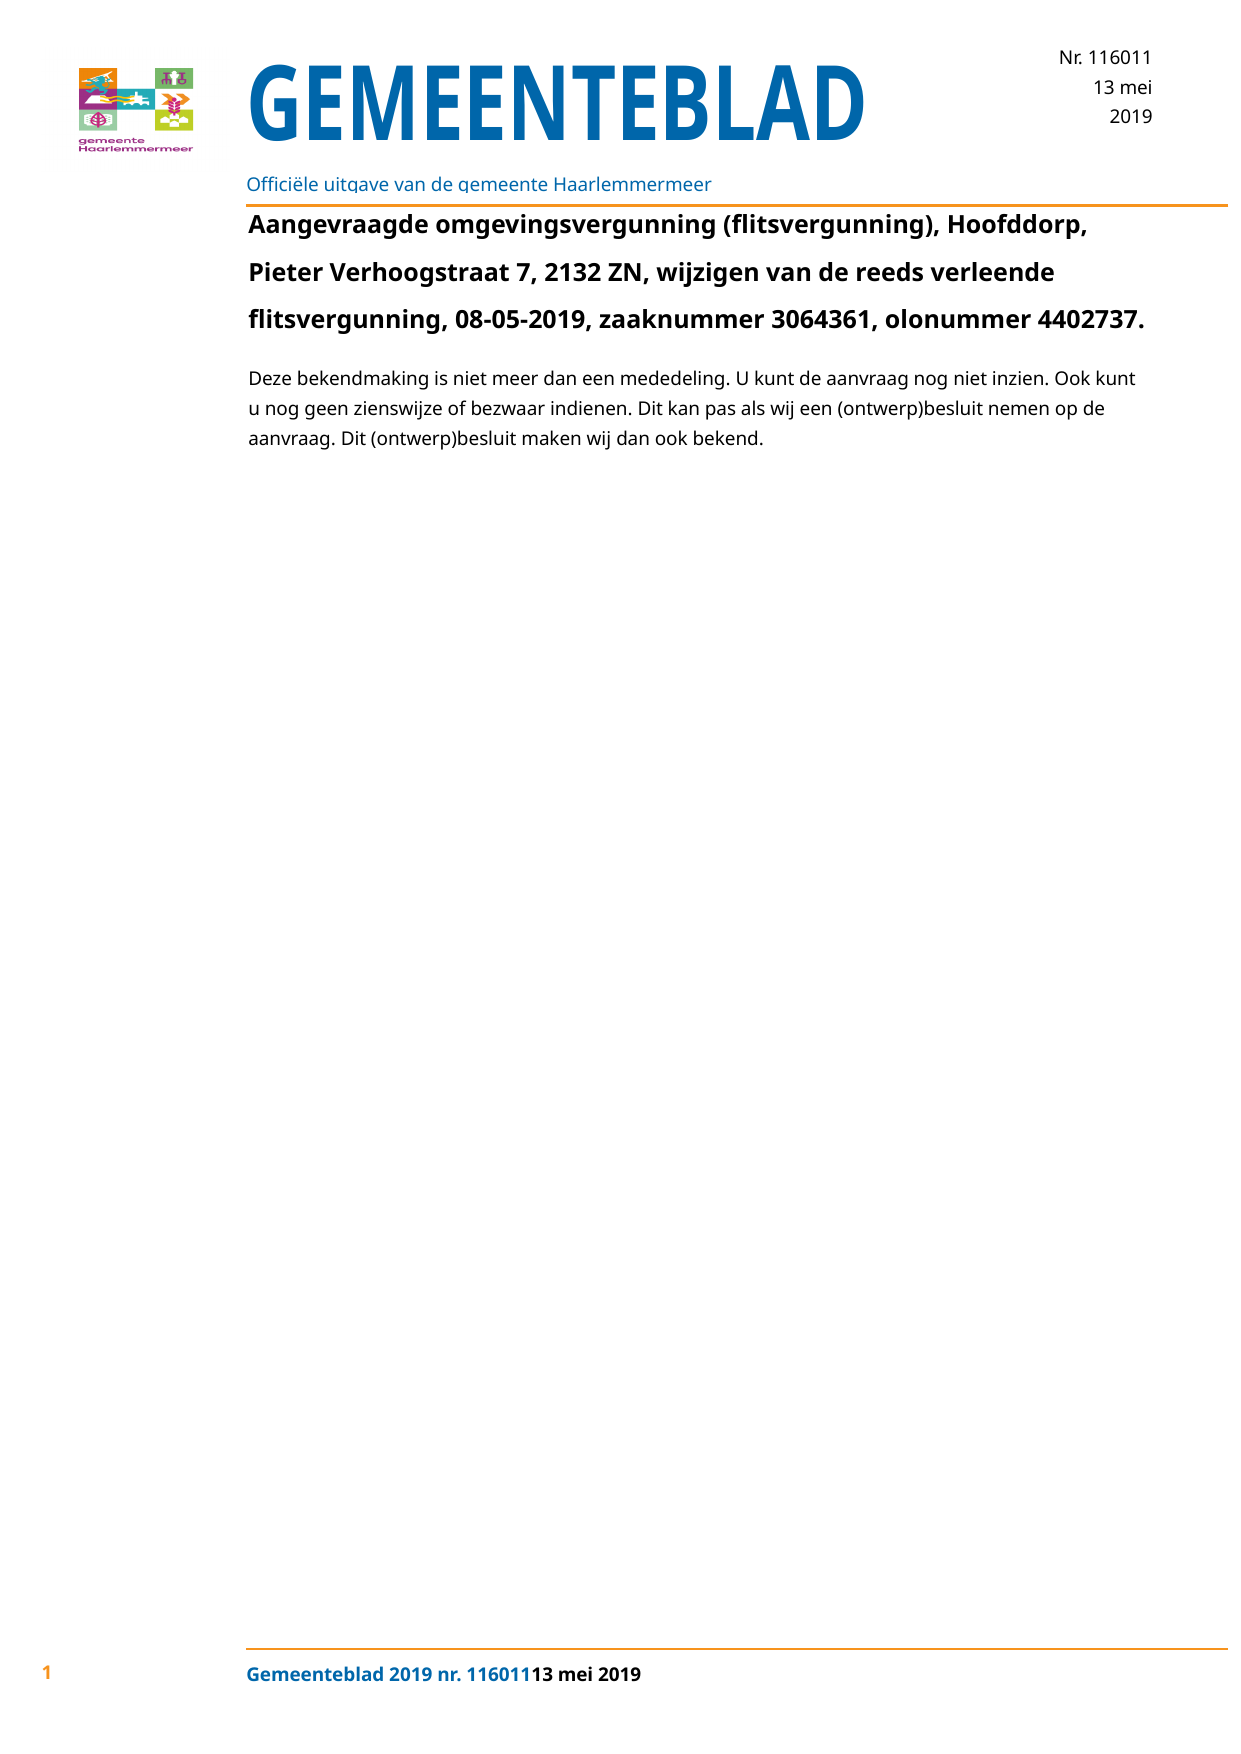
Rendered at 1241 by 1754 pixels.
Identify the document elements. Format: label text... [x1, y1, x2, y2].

text Deze bekendmaking is niet meer dan een mededeling. U kunt de aanvraag nog niet inzien. Ook kunt u nog geen zienswijze of bezwaar indienen. Dit kan pas als wij een (ontwerp)besluit nemen op de aanvraag. Dit (ontwerp)besluit maken wij dan ook bekend. [248, 366, 1152, 450]
picture [41, 47, 231, 172]
text Aangevraagde omgevingsvergunning (flitsvergunning), Hoofddorp, Pieter Verhoogstraat 7, 2132 ZN, wijzigen van de reeds verleende flitsvergunning, 08-05-2019, zaaknummer 3064361, olonummer 4402737. [248, 207, 1152, 336]
